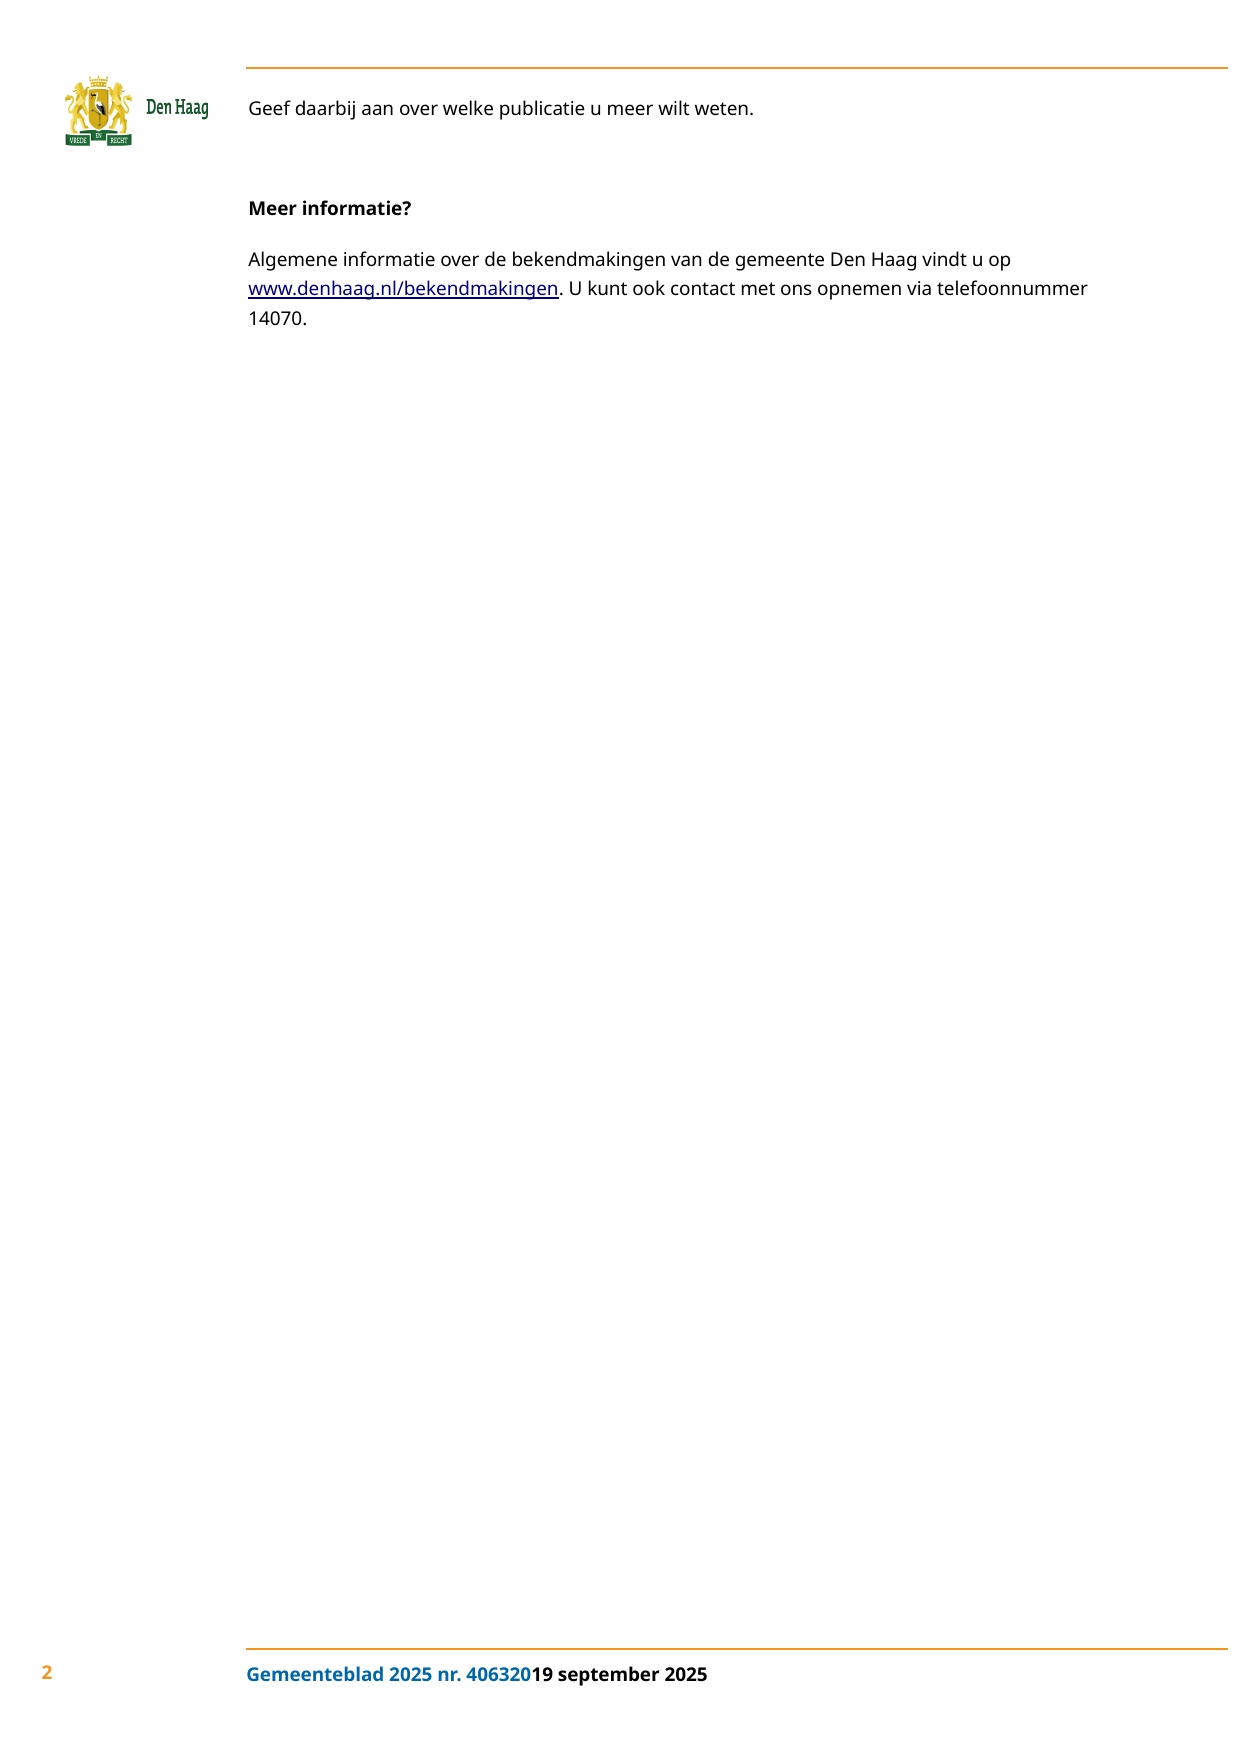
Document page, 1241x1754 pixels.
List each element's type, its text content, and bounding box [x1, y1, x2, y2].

text Algemene informatie over de bekendmakingen van de gemeente Den Haag vindt u op www.denhaag.nl/bekendmakingen. U kunt ook contact met ons opnemen via telefoonnummer 14070. [248, 246, 1152, 331]
picture [41, 47, 231, 172]
text Meer informatie? [248, 196, 1152, 221]
text Geef daarbij aan over welke publicatie u meer wilt weten. [248, 95, 1152, 121]
